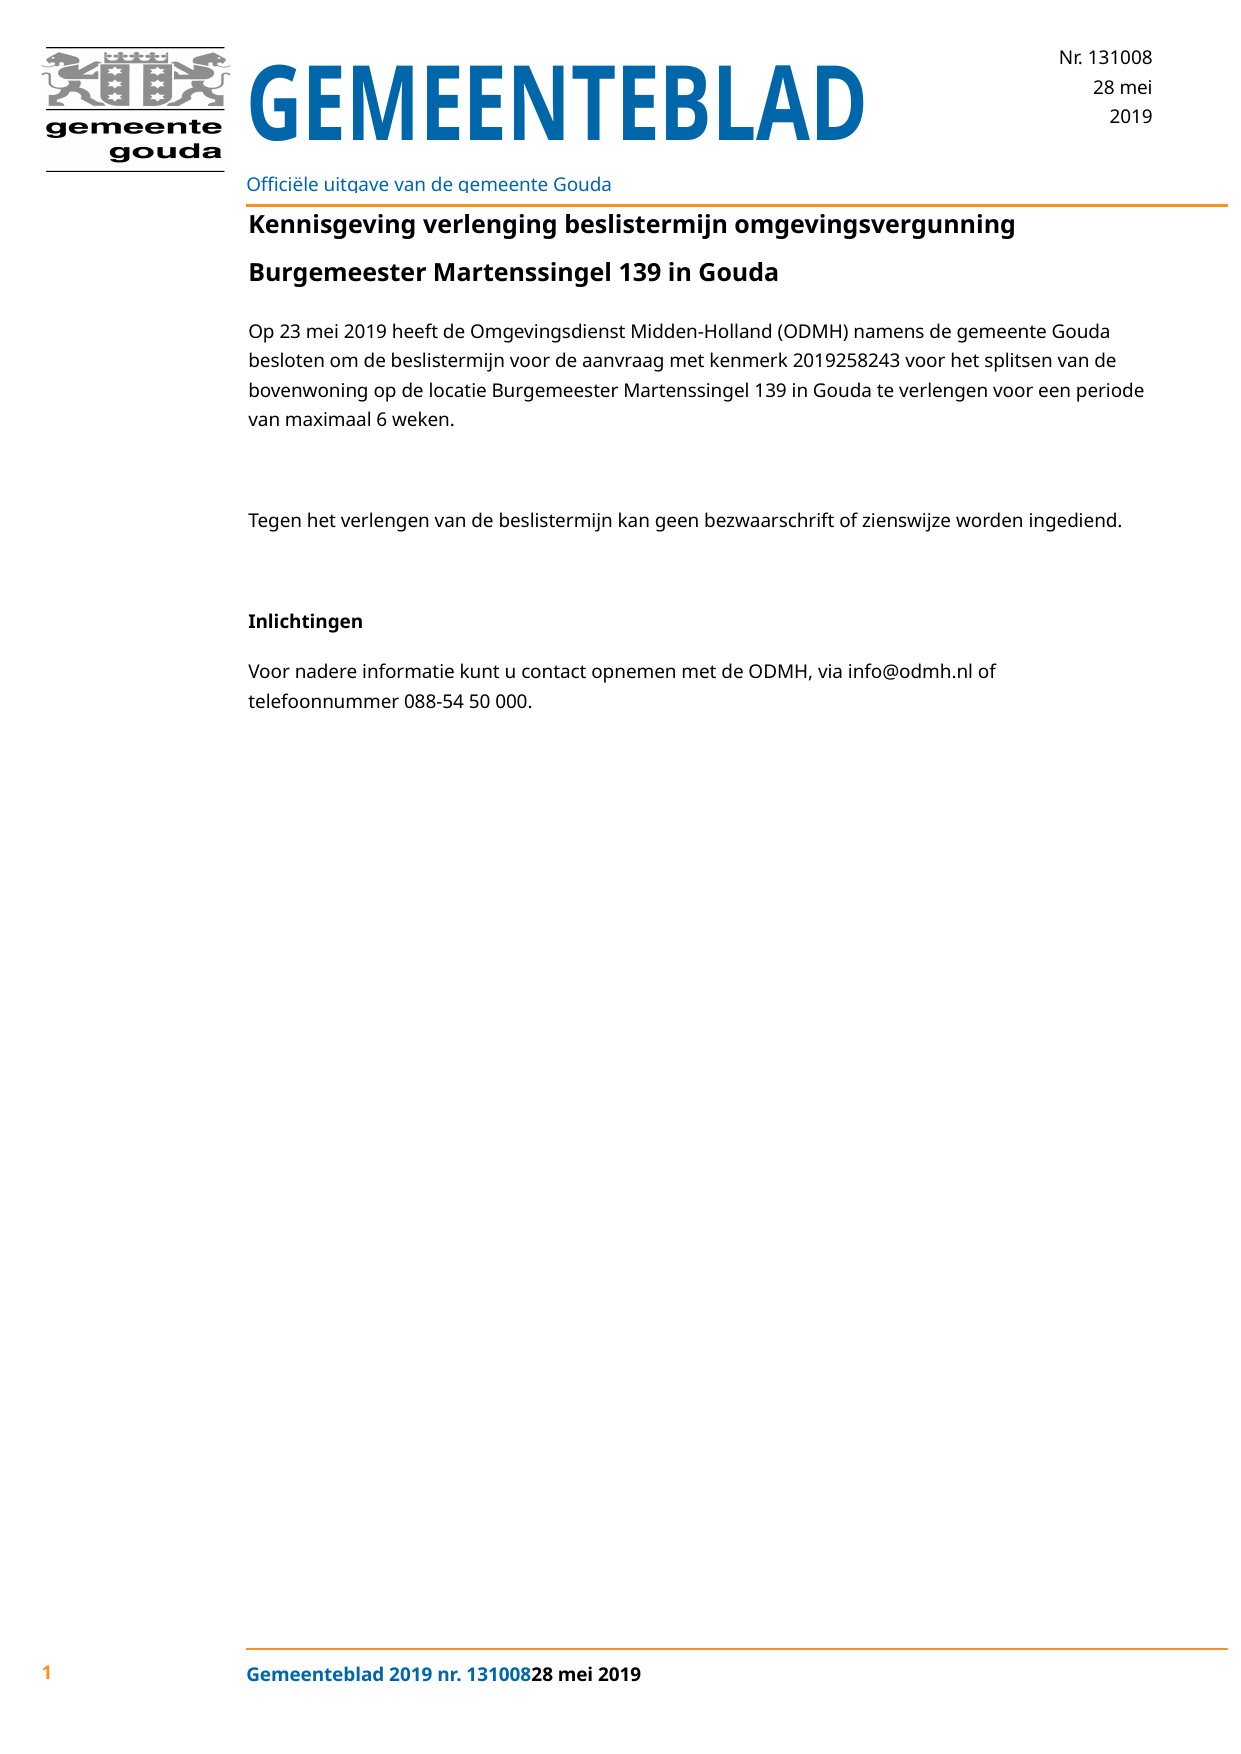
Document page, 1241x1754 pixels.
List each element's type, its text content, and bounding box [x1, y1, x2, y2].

text Op 23 mei 2019 heeft de Omgevingsdienst Midden-Holland (ODMH) namens de gemeente Gouda besloten om de beslistermijn voor de aanvraag met kenmerk 2019258243 voor het splitsen van de bovenwoning op de locatie Burgemeester Martenssingel 139 in Gouda te verlengen voor een periode van maximaal 6 weken. [248, 318, 1152, 432]
picture [41, 47, 231, 172]
text Tegen het verlengen van de beslistermijn kan geen bezwaarschrift of zienswijze worden ingediend. [248, 507, 1152, 533]
text Kennisgeving verlenging beslistermijn omgevingsvergunning Burgemeester Martenssingel 139 in Gouda [248, 207, 1152, 288]
text Inlichtingen [248, 608, 1152, 634]
text Voor nadere informatie kunt u contact opnemen met de ODMH, via info@odmh.nl of telefoonnummer 088-54 50 000. [248, 659, 1152, 714]
